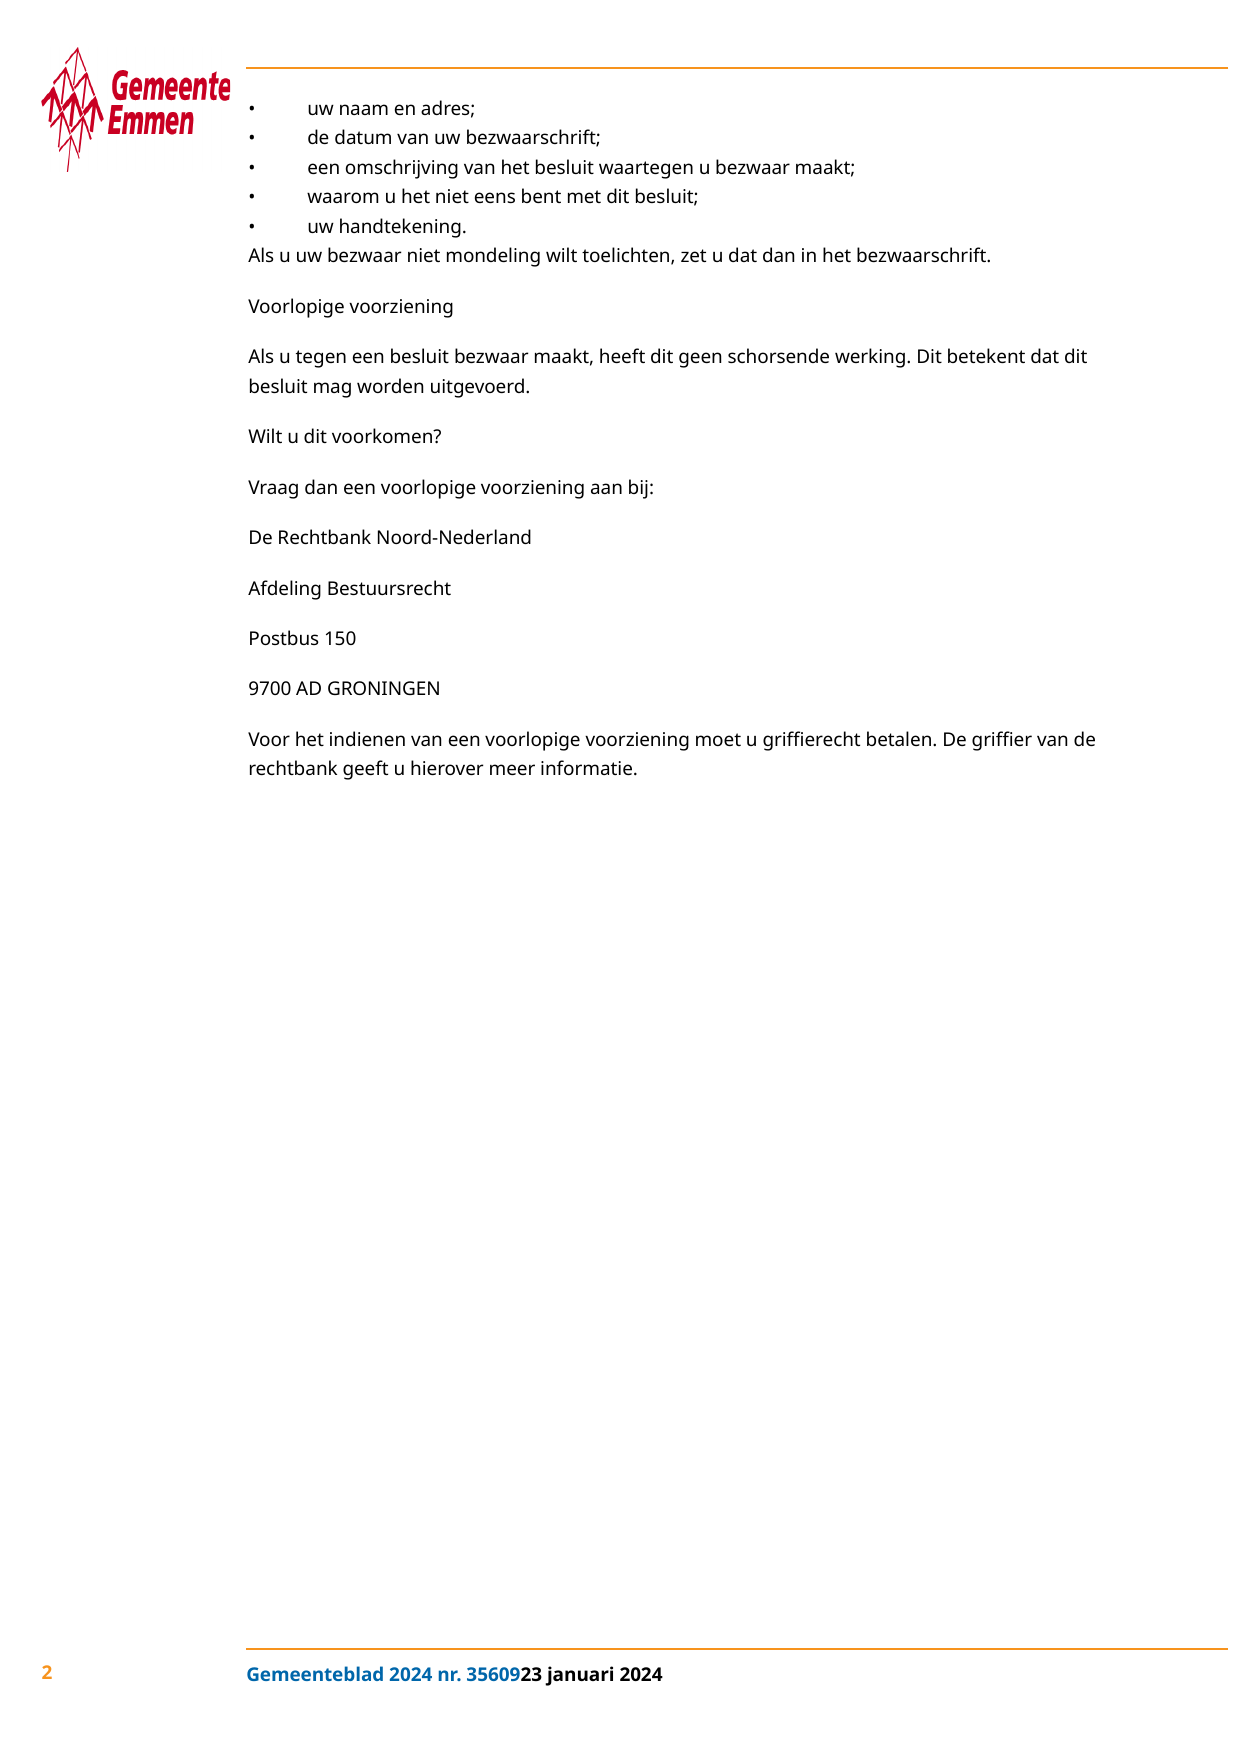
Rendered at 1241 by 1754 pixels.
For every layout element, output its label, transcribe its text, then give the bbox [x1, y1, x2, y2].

text Als u tegen een besluit bezwaar maakt, heeft dit geen schorsende werking. Dit betekent dat dit besluit mag worden uitgevoerd. [248, 343, 1152, 399]
text 9700 AD GRONINGEN [248, 676, 1152, 701]
list uw naam en adres; [248, 95, 1152, 121]
text Als u uw bezwaar niet mondeling wilt toelichten, zet u dat dan in het bezwaarschrift. [248, 243, 1152, 268]
list uw handtekening. [248, 213, 1152, 239]
text Voorlopige voorziening [248, 293, 1152, 319]
text De Rechtbank Noord-Nederland [248, 524, 1152, 550]
text Wilt u dit voorkomen? [248, 423, 1152, 449]
picture [41, 47, 231, 172]
list waarom u het niet eens bent met dit besluit; [248, 183, 1152, 209]
list een omschrijving van het besluit waartegen u bezwaar maakt; [248, 154, 1152, 180]
text Afdeling Bestuursrecht [248, 575, 1152, 601]
text Vraag dan een voorlopige voorziening aan bij: [248, 474, 1152, 500]
text Postbus 150 [248, 625, 1152, 651]
list de datum van uw bezwaarschrift; [248, 124, 1152, 150]
text Voor het indienen van een voorlopige voorziening moet u griffierecht betalen. De griffier van de rechtbank geeft u hierover meer informatie. [248, 726, 1152, 781]
